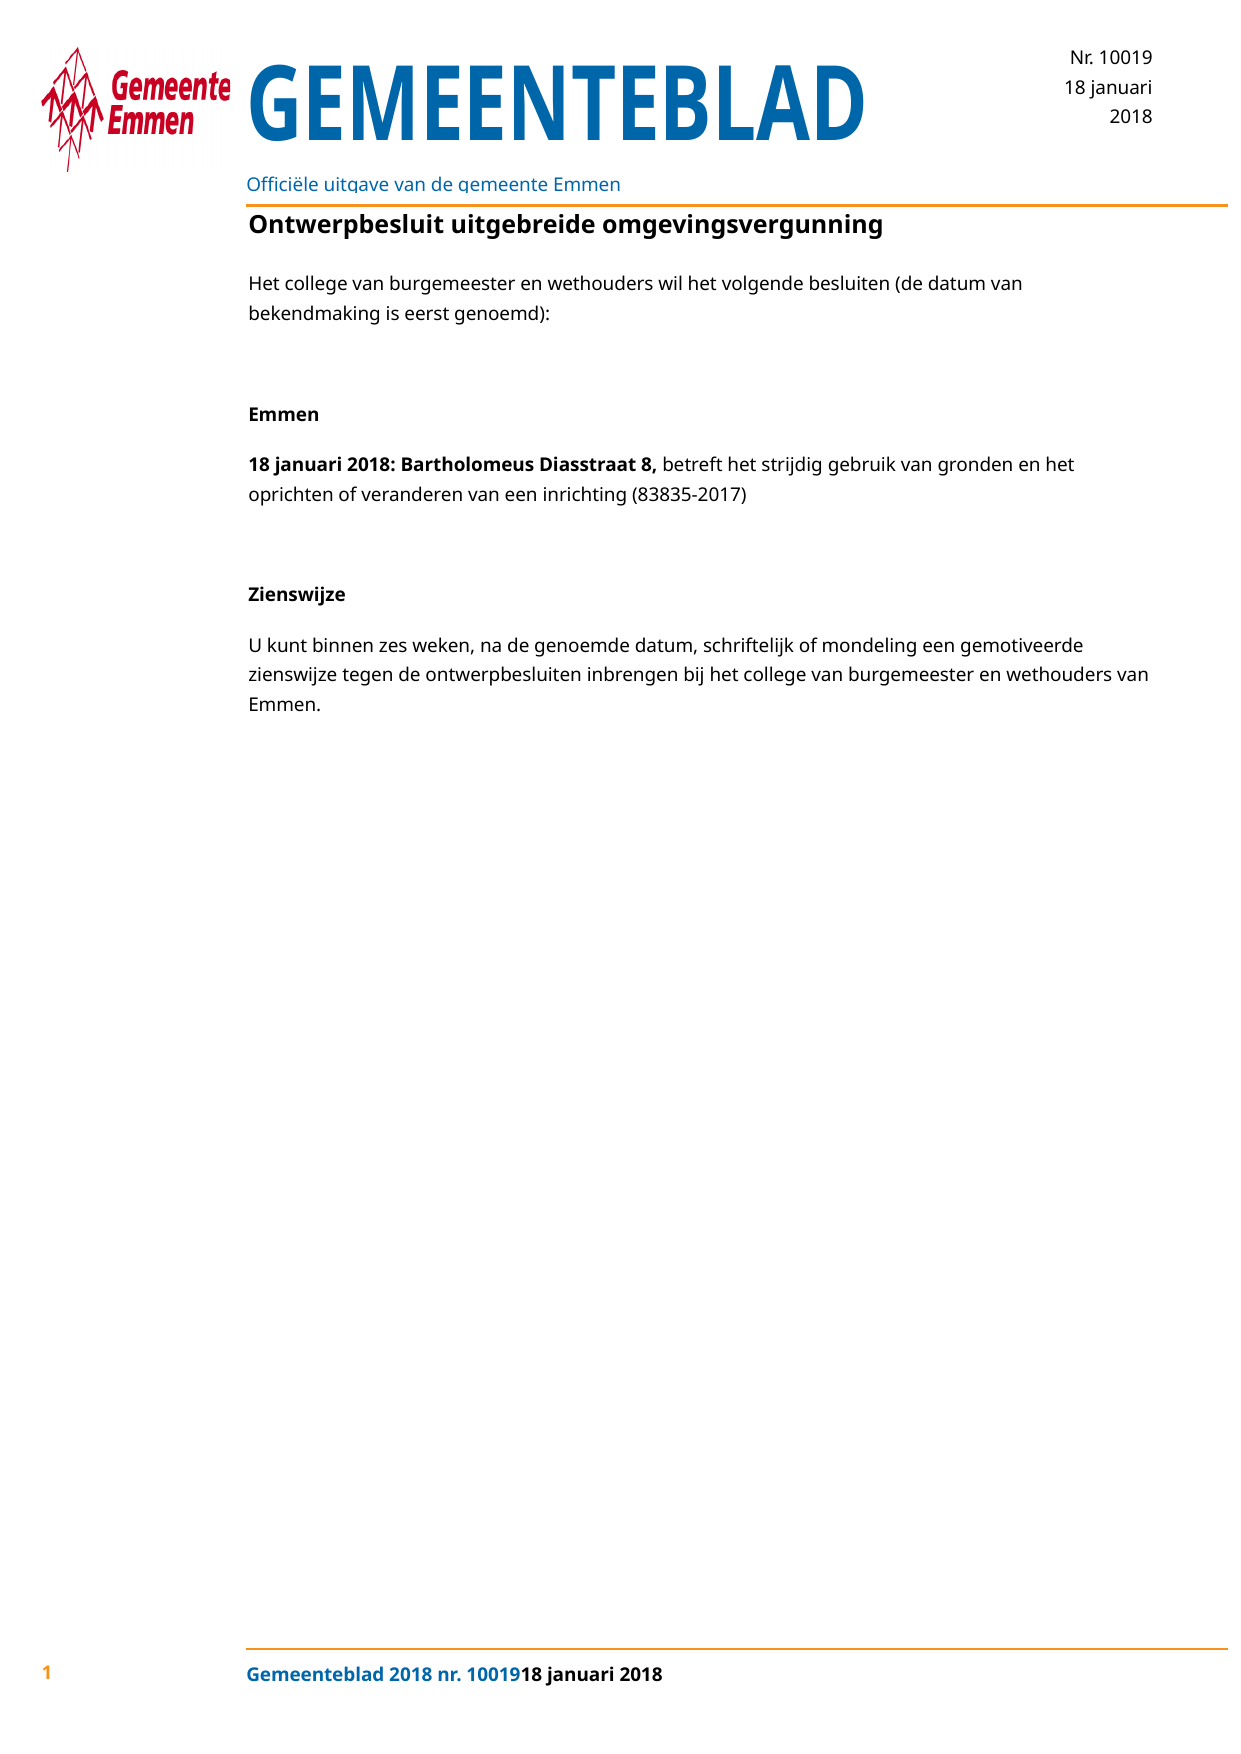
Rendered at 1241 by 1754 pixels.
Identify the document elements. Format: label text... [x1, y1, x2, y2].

text Het college van burgemeester en wethouders wil het volgende besluiten (de datum van bekendmaking is eerst genoemd): [248, 270, 1152, 326]
text Zienswijze [248, 582, 1152, 607]
text 18 januari 2018: Bartholomeus Diasstraat 8, betreft het strijdig gebruik van gronden en het oprichten of veranderen van een inrichting (83835-2017) [248, 451, 1152, 506]
picture [41, 47, 231, 172]
text Emmen [248, 401, 1152, 426]
text Ontwerpbesluit uitgebreide omgevingsvergunning [248, 207, 1152, 241]
text U kunt binnen zes weken, na de genoemde datum, schriftelijk of mondeling een gemotiveerde zienswijze tegen de ontwerpbesluiten inbrengen bij het college van burgemeester en wethouders van Emmen. [248, 632, 1152, 717]
